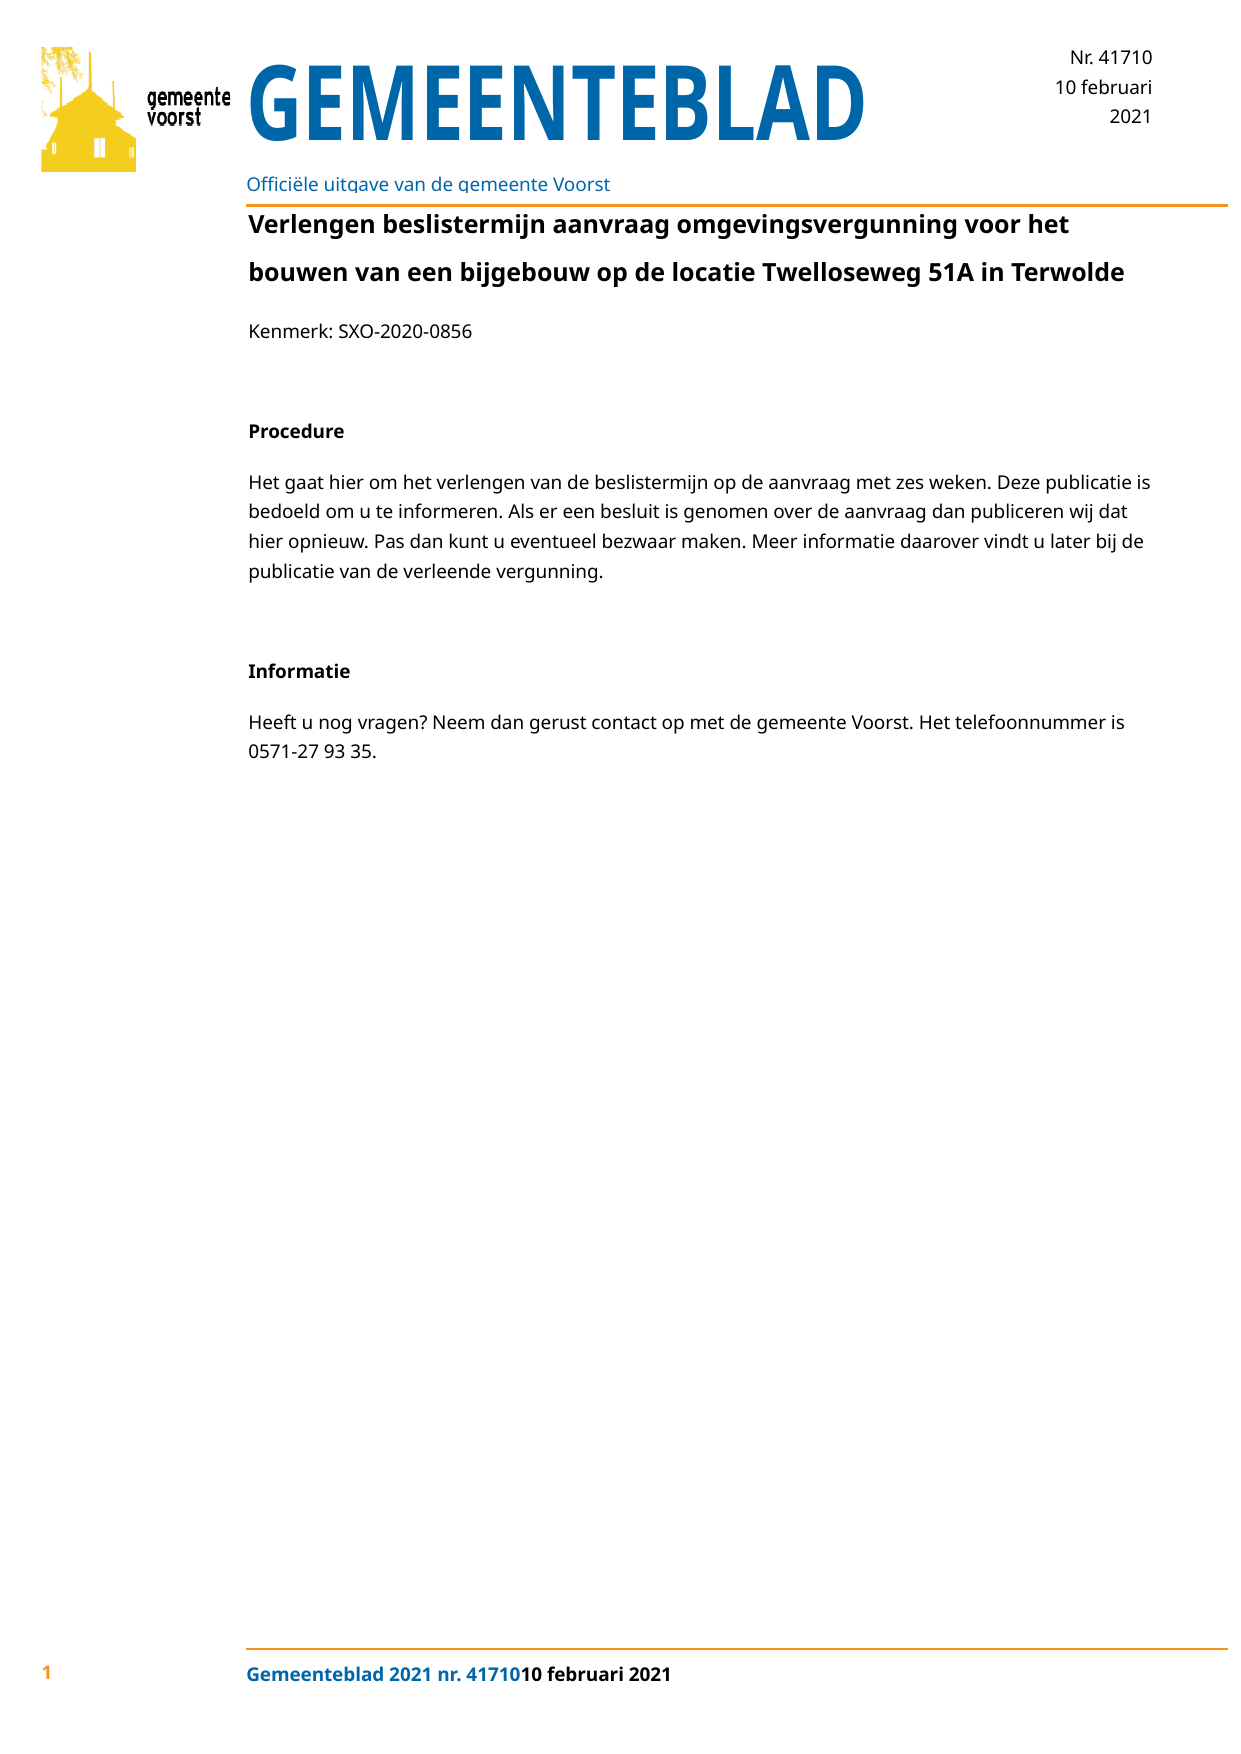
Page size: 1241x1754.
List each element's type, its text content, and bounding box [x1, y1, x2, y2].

text Kenmerk: SXO-2020-0856 [248, 318, 1152, 344]
text Heeft u nog vragen? Neem dan gerust contact op met de gemeente Voorst. Het telefoonnummer is 0571-27 93 35. [248, 709, 1152, 764]
text Informatie [248, 659, 1152, 684]
text Verlengen beslistermijn aanvraag omgevingsvergunning voor het bouwen van een bijgebouw op de locatie Twelloseweg 51A in Terwolde [248, 207, 1152, 288]
picture [41, 47, 231, 172]
text Het gaat hier om het verlengen van de beslistermijn op de aanvraag met zes weken. Deze publicatie is bedoeld om u te informeren. Als er een besluit is genomen over de aanvraag dan publiceren wij dat hier opnieuw. Pas dan kunt u eventueel bezwaar maken. Meer informatie daarover vindt u later bij de publicatie van de verleende vergunning. [248, 469, 1152, 584]
text Procedure [248, 419, 1152, 444]
